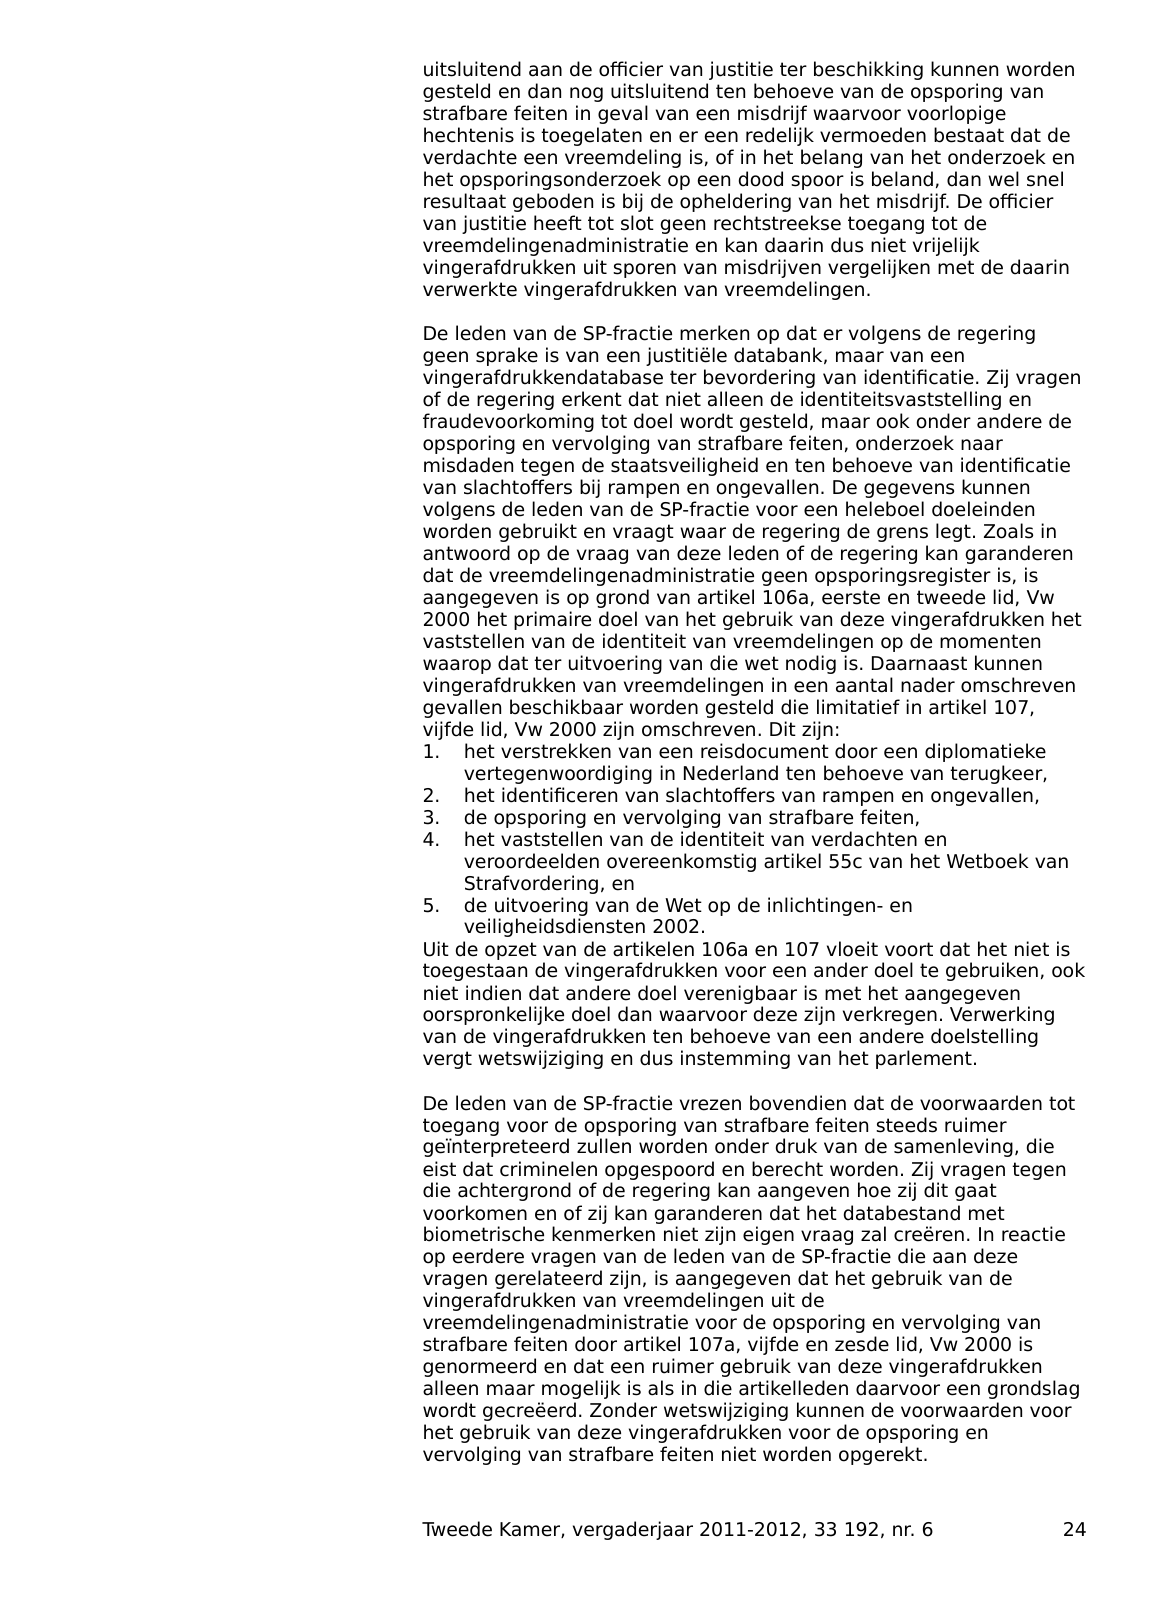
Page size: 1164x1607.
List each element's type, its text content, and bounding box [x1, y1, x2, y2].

text 4. het vaststellen van de identiteit van verdachten en veroordeelden overeenkomstig artikel 55c van het Wetboek van Strafvordering, en [422, 828, 1087, 894]
text uitsluitend aan de officier van justitie ter beschikking kunnen worden gesteld en dan nog uitsluitend ten behoeve van de opsporing van strafbare feiten in geval van een misdrijf waarvoor voorlopige hechtenis is toegelaten en er een redelijk vermoeden bestaat dat de verdachte een vreemdeling is, of in het belang van het onderzoek en het opsporingsonderzoek op een dood spoor is beland, dan wel snel resultaat geboden is bij de opheldering van het misdrijf. De officier van justitie heeft tot slot geen rechtstreekse toegang tot de vreemdelingenadministratie en kan daarin dus niet vrijelijk vingerafdrukken uit sporen van misdrijven vergelijken met de daarin verwerkte vingerafdrukken van vreemdelingen. [422, 59, 1087, 301]
text 5. de uitvoering van de Wet op de inlichtingen- en veiligheidsdiensten 2002. [422, 894, 1087, 938]
text De leden van de SP-fractie merken op dat er volgens de regering geen sprake is van een justitiële databank, maar van een vingerafdrukkendatabase ter bevordering van identificatie. Zij vragen of de regering erkent dat niet alleen de identiteitsvaststelling en fraudevoorkoming tot doel wordt gesteld, maar ook onder andere de opsporing en vervolging van strafbare feiten, onderzoek naar misdaden tegen de staatsveiligheid en ten behoeve van identificatie van slachtoffers bij rampen en ongevallen. De gegevens kunnen volgens de leden van de SP-fractie voor een heleboel doeleinden worden gebruikt en vraagt waar de regering de grens legt. Zoals in antwoord op de vraag van deze leden of de regering kan garanderen dat de vreemdelingenadministratie geen opsporingsregister is, is aangegeven is op grond van artikel 106a, eerste en tweede lid, Vw 2000 het primaire doel van het gebruik van deze vingerafdrukken het vaststellen van de identiteit van vreemdelingen op de momenten waarop dat ter uitvoering van die wet nodig is. Daarnaast kunnen vingerafdrukken van vreemdelingen in een aantal nader omschreven gevallen beschikbaar worden gesteld die limitatief in artikel 107, vijfde lid, Vw 2000 zijn omschreven. Dit zijn: [422, 323, 1087, 741]
text De leden van de SP-fractie vrezen bovendien dat de voorwaarden tot toegang voor de opsporing van strafbare feiten steeds ruimer geïnterpreteerd zullen worden onder druk van de samenleving, die eist dat criminelen opgespoord en berecht worden. Zij vragen tegen die achtergrond of de regering kan aangeven hoe zij dit gaat voorkomen en of zij kan garanderen dat het databestand met biometrische kenmerken niet zijn eigen vraag zal creëren. In reactie op eerdere vragen van de leden van de SP-fractie die aan deze vragen gerelateerd zijn, is aangegeven dat het gebruik van de vingerafdrukken van vreemdelingen uit de vreemdelingenadministratie voor de opsporing en vervolging van strafbare feiten door artikel 107a, vijfde en zesde lid, Vw 2000 is genormeerd en dat een ruimer gebruik van deze vingerafdrukken alleen maar mogelijk is als in die artikelleden daarvoor een grondslag wordt gecreëerd. Zonder wetswijziging kunnen de voorwaarden voor het gebruik van deze vingerafdrukken voor de opsporing en vervolging van strafbare feiten niet worden opgerekt. [422, 1092, 1087, 1466]
text 2. het identificeren van slachtoffers van rampen en ongevallen, [422, 784, 1087, 807]
text 1. het verstrekken van een reisdocument door een diplomatieke vertegenwoordiging in Nederland ten behoeve van terugkeer, [422, 741, 1087, 784]
text 3. de opsporing en vervolging van strafbare feiten, [422, 807, 1087, 828]
text Uit de opzet van de artikelen 106a en 107 vloeit voort dat het niet is toegestaan de vingerafdrukken voor een ander doel te gebruiken, ook niet indien dat andere doel verenigbaar is met het aangegeven oorspronkelijke doel dan waarvoor deze zijn verkregen. Verwerking van de vingerafdrukken ten behoeve van een andere doelstelling vergt wetswijziging en dus instemming van het parlement. [422, 938, 1087, 1070]
